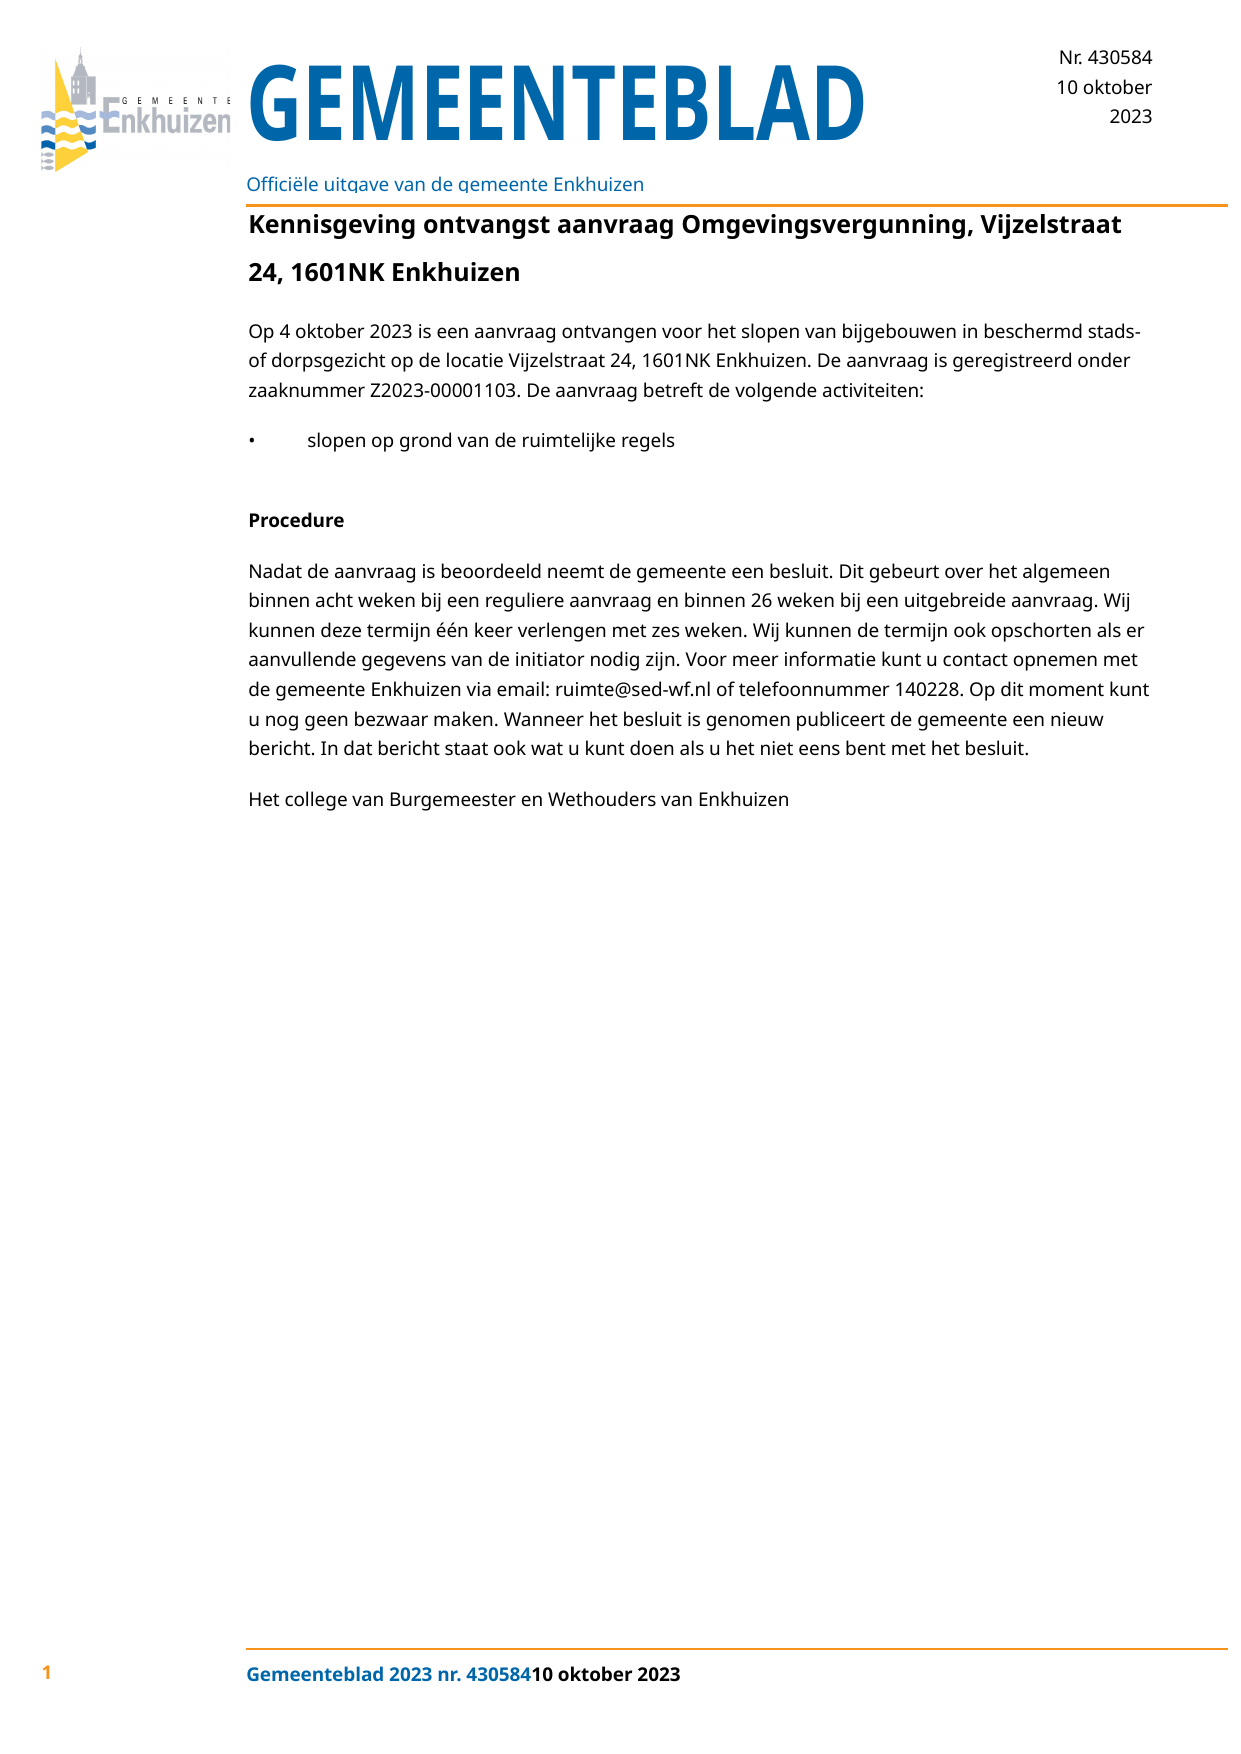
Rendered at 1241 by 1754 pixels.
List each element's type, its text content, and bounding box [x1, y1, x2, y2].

text Nadat de aanvraag is beoordeeld neemt de gemeente een besluit. Dit gebeurt over het algemeen binnen acht weken bij een reguliere aanvraag en binnen 26 weken bij een uitgebreide aanvraag. Wij kunnen deze termijn één keer verlengen met zes weken. Wij kunnen de termijn ook opschorten als er aanvullende gegevens van de initiator nodig zijn. Voor meer informatie kunt u contact opnemen met de gemeente Enkhuizen via email: ruimte@sed-wf.nl of telefoonnummer 140228. Op dit moment kunt u nog geen bezwaar maken. Wanneer het besluit is genomen publiceert de gemeente een nieuw bericht. In dat bericht staat ook wat u kunt doen als u het niet eens bent met het besluit. [248, 558, 1152, 761]
text Op 4 oktober 2023 is een aanvraag ontvangen voor het slopen van bijgebouwen in beschermd stads- of dorpsgezicht op de locatie Vijzelstraat 24, 1601NK Enkhuizen. De aanvraag is geregistreerd onder zaaknummer Z2023-00001103. De aanvraag betreft de volgende activiteiten: [248, 318, 1152, 403]
picture [41, 47, 231, 172]
text Kennisgeving ontvangst aanvraag Omgevingsvergunning, Vijzelstraat 24, 1601NK Enkhuizen [248, 207, 1152, 288]
list slopen op grond van de ruimtelijke regels [248, 427, 1152, 453]
text Procedure [248, 507, 1152, 533]
text Het college van Burgemeester en Wethouders van Enkhuizen [248, 786, 1152, 812]
